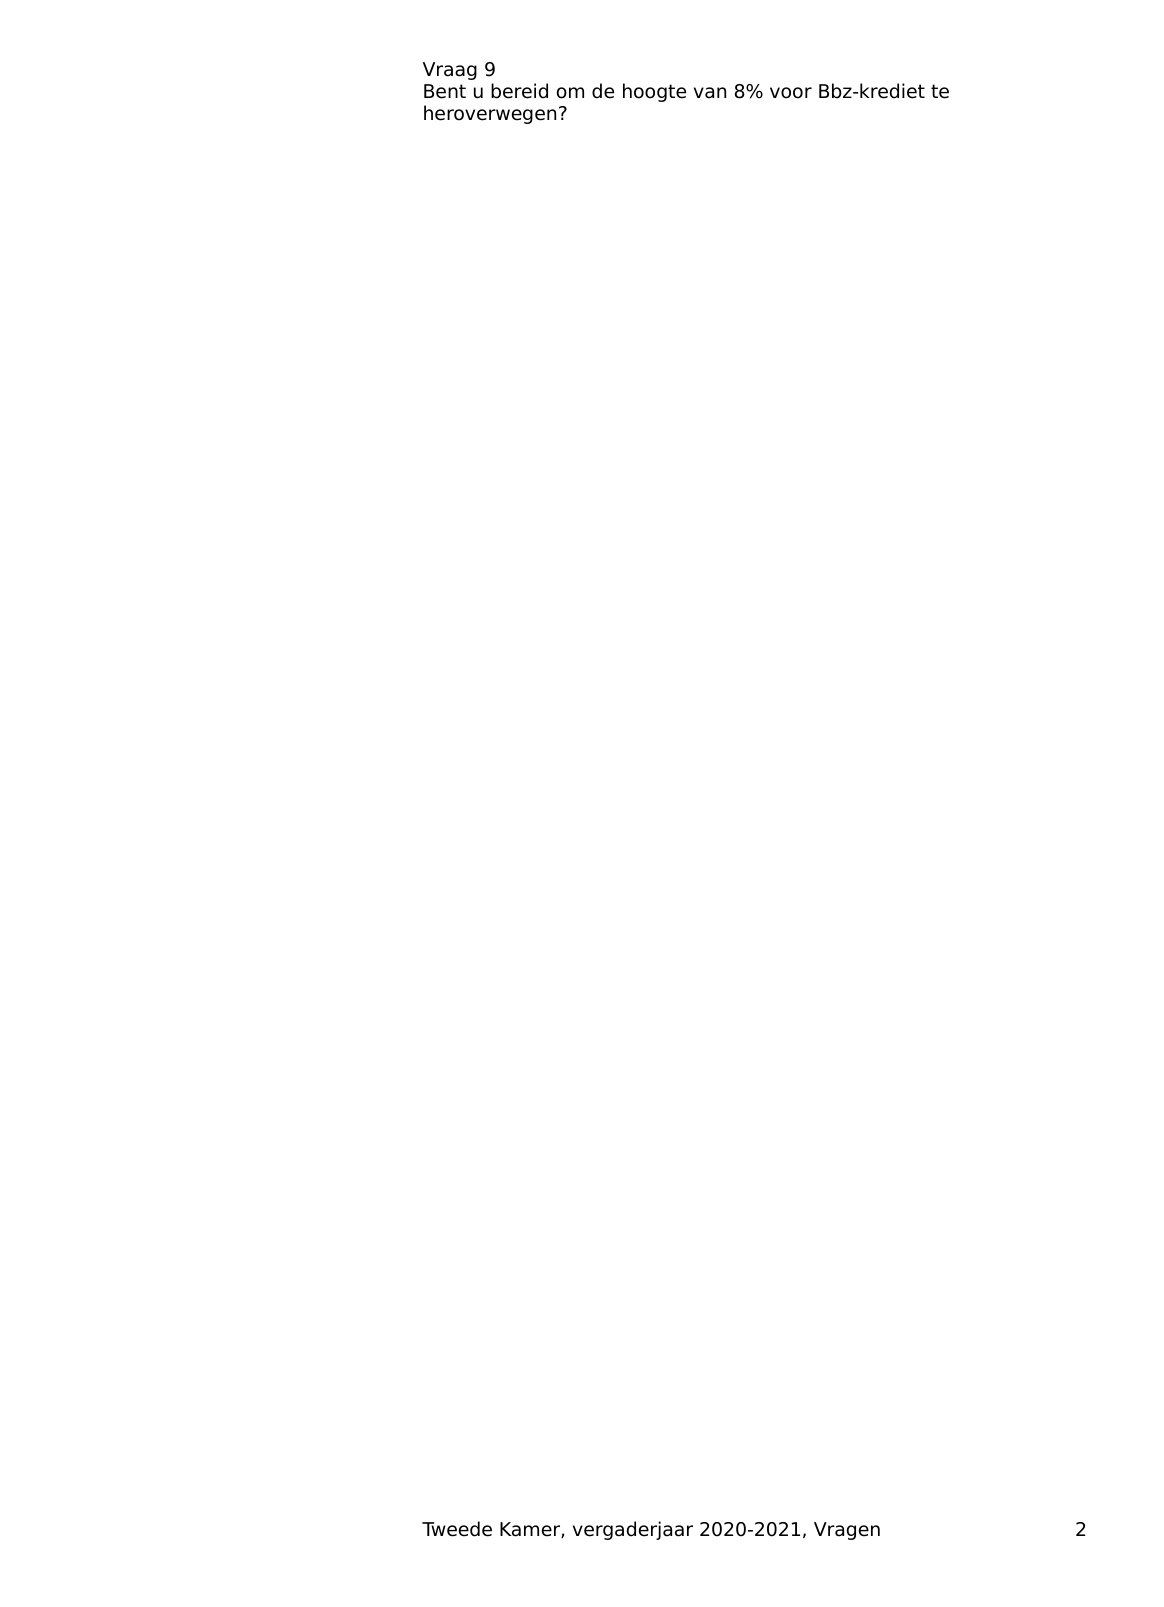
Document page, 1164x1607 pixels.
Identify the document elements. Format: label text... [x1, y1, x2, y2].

text Vraag 9 [422, 59, 1087, 81]
text Bent u bereid om de hoogte van 8% voor Bbz-krediet te heroverwegen? [422, 81, 1087, 125]
